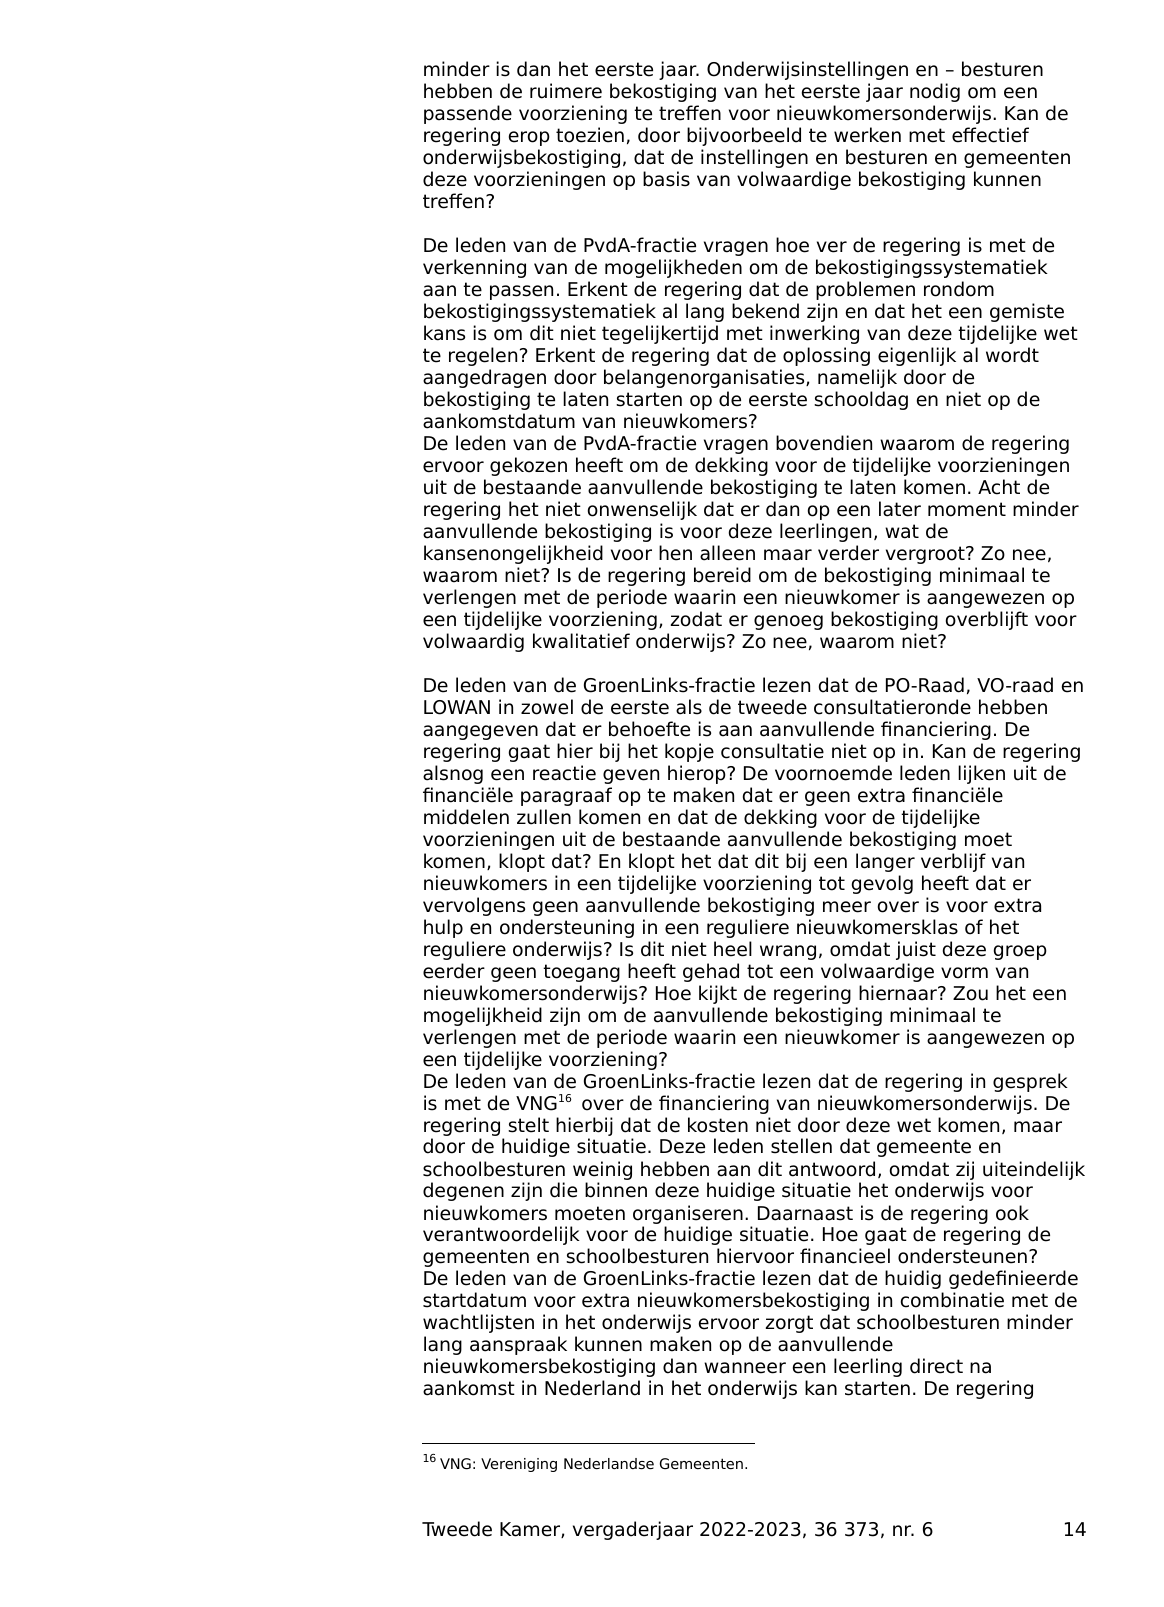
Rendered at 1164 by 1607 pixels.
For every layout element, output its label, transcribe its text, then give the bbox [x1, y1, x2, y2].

text De leden van de GroenLinks-fractie lezen dat de huidig gedefinieerde startdatum voor extra nieuwkomersbekostiging in combinatie met de wachtlijsten in het onderwijs ervoor zorgt dat schoolbesturen minder lang aanspraak kunnen maken op de aanvullende nieuwkomersbekostiging dan wanneer een leerling direct na aankomst in Nederland in het onderwijs kan starten. De regering [422, 1268, 1087, 1400]
text De leden van de PvdA-fractie vragen bovendien waarom de regering ervoor gekozen heeft om de dekking voor de tijdelijke voorzieningen uit de bestaande aanvullende bekostiging te laten komen. Acht de regering het niet onwenselijk dat er dan op een later moment minder aanvullende bekostiging is voor deze leerlingen, wat de kansenongelijkheid voor hen alleen maar verder vergroot? Zo nee, waarom niet? Is de regering bereid om de bekostiging minimaal te verlengen met de periode waarin een nieuwkomer is aangewezen op een tijdelijke voorziening, zodat er genoeg bekostiging overblijft voor volwaardig kwalitatief onderwijs? Zo nee, waarom niet? [422, 433, 1087, 653]
text minder is dan het eerste jaar. Onderwijsinstellingen en – besturen hebben de ruimere bekostiging van het eerste jaar nodig om een passende voorziening te treffen voor nieuwkomersonderwijs. Kan de regering erop toezien, door bijvoorbeeld te werken met effectief onderwijsbekostiging, dat de instellingen en besturen en gemeenten deze voorzieningen op basis van volwaardige bekostiging kunnen treffen? [422, 59, 1087, 213]
text De leden van de GroenLinks-fractie lezen dat de regering in gesprek is met de VNG over de financiering van nieuwkomersonderwijs. De regering stelt hierbij dat de kosten niet door deze wet komen, maar door de huidige situatie. Deze leden stellen dat gemeente en schoolbesturen weinig hebben aan dit antwoord, omdat zij uiteindelijk degenen zijn die binnen deze huidige situatie het onderwijs voor nieuwkomers moeten organiseren. Daarnaast is de regering ook verantwoordelijk voor de huidige situatie. Hoe gaat de regering de gemeenten en schoolbesturen hiervoor financieel ondersteunen? [422, 1071, 1087, 1268]
text VNG: Vereniging Nederlandse Gemeenten. [422, 1452, 1087, 1474]
text De leden van de PvdA-fractie vragen hoe ver de regering is met de verkenning van de mogelijkheden om de bekostigingssystematiek aan te passen. Erkent de regering dat de problemen rondom bekostigingssystematiek al lang bekend zijn en dat het een gemiste kans is om dit niet tegelijkertijd met inwerking van deze tijdelijke wet te regelen? Erkent de regering dat de oplossing eigenlijk al wordt aangedragen door belangenorganisaties, namelijk door de bekostiging te laten starten op de eerste schooldag en niet op de aankomstdatum van nieuwkomers? [422, 235, 1087, 433]
text De leden van de GroenLinks-fractie lezen dat de PO-Raad, VO-raad en LOWAN in zowel de eerste als de tweede consultatieronde hebben aangegeven dat er behoefte is aan aanvullende financiering. De regering gaat hier bij het kopje consultatie niet op in. Kan de regering alsnog een reactie geven hierop? De voornoemde leden lijken uit de financiële paragraaf op te maken dat er geen extra financiële middelen zullen komen en dat de dekking voor de tijdelijke voorzieningen uit de bestaande aanvullende bekostiging moet komen, klopt dat? En klopt het dat dit bij een langer verblijf van nieuwkomers in een tijdelijke voorziening tot gevolg heeft dat er vervolgens geen aanvullende bekostiging meer over is voor extra hulp en ondersteuning in een reguliere nieuwkomersklas of het reguliere onderwijs? Is dit niet heel wrang, omdat juist deze groep eerder geen toegang heeft gehad tot een volwaardige vorm van nieuwkomersonderwijs? Hoe kijkt de regering hiernaar? Zou het een mogelijkheid zijn om de aanvullende bekostiging minimaal te verlengen met de periode waarin een nieuwkomer is aangewezen op een tijdelijke voorziening? [422, 675, 1087, 1071]
